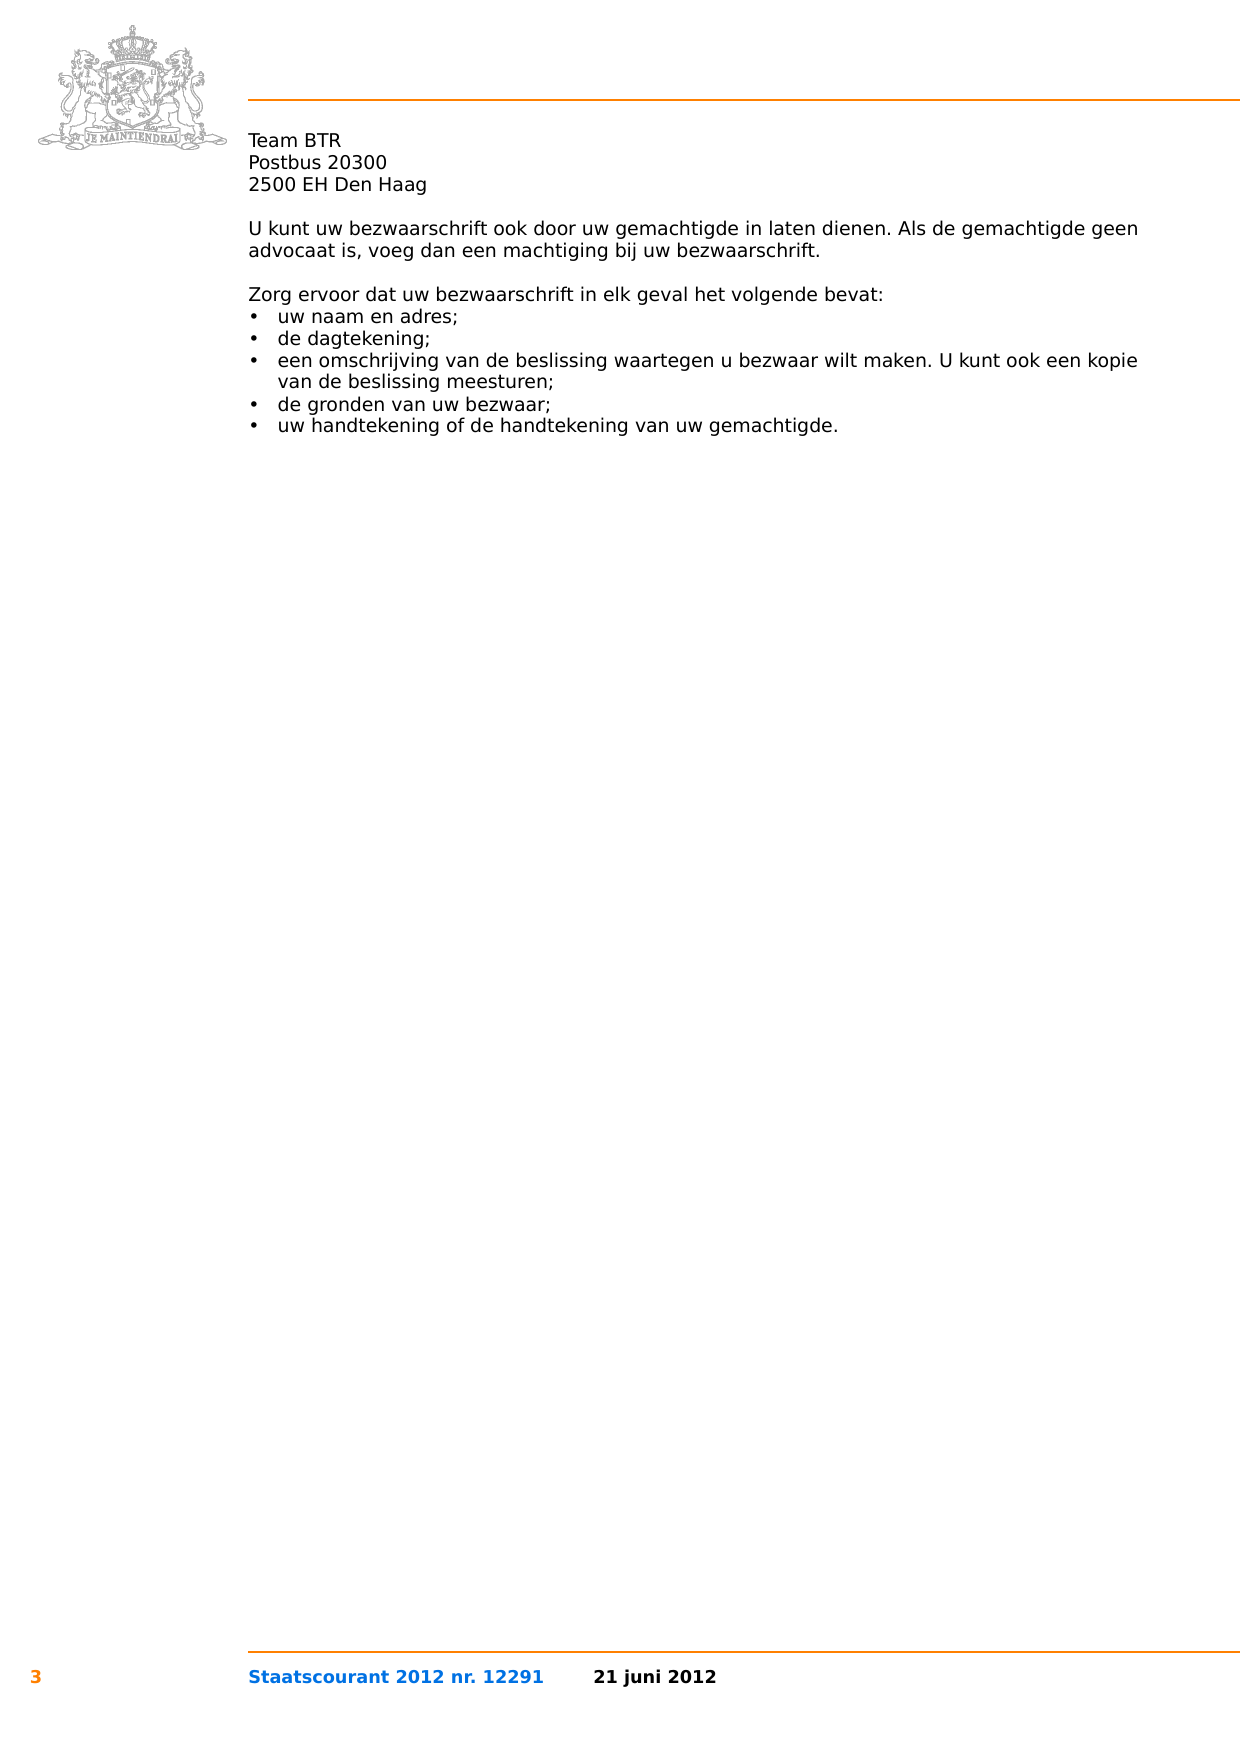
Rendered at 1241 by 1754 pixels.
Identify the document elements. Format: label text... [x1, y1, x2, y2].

text • uw handtekening of de handtekening van uw gemachtigde. [248, 415, 1163, 437]
text • uw naam en adres; [248, 306, 1163, 327]
text • een omschrijving van de beslissing waartegen u bezwaar wilt maken. U kunt ook een kopie van de beslissing meesturen; [248, 349, 1163, 393]
text • de gronden van uw bezwaar; [248, 393, 1163, 415]
text 2500 EH Den Haag [248, 174, 1163, 196]
text Zorg ervoor dat uw bezwaarschrift in elk geval het volgende bevat: [248, 283, 1163, 306]
text Team BTR [248, 130, 1163, 152]
picture [38, 25, 227, 150]
text Postbus 20300 [248, 152, 1163, 174]
text U kunt uw bezwaarschrift ook door uw gemachtigde in laten dienen. Als de gemachtigde geen advocaat is, voeg dan een machtiging bij uw bezwaarschrift. [248, 218, 1163, 262]
text • de dagtekening; [248, 327, 1163, 349]
